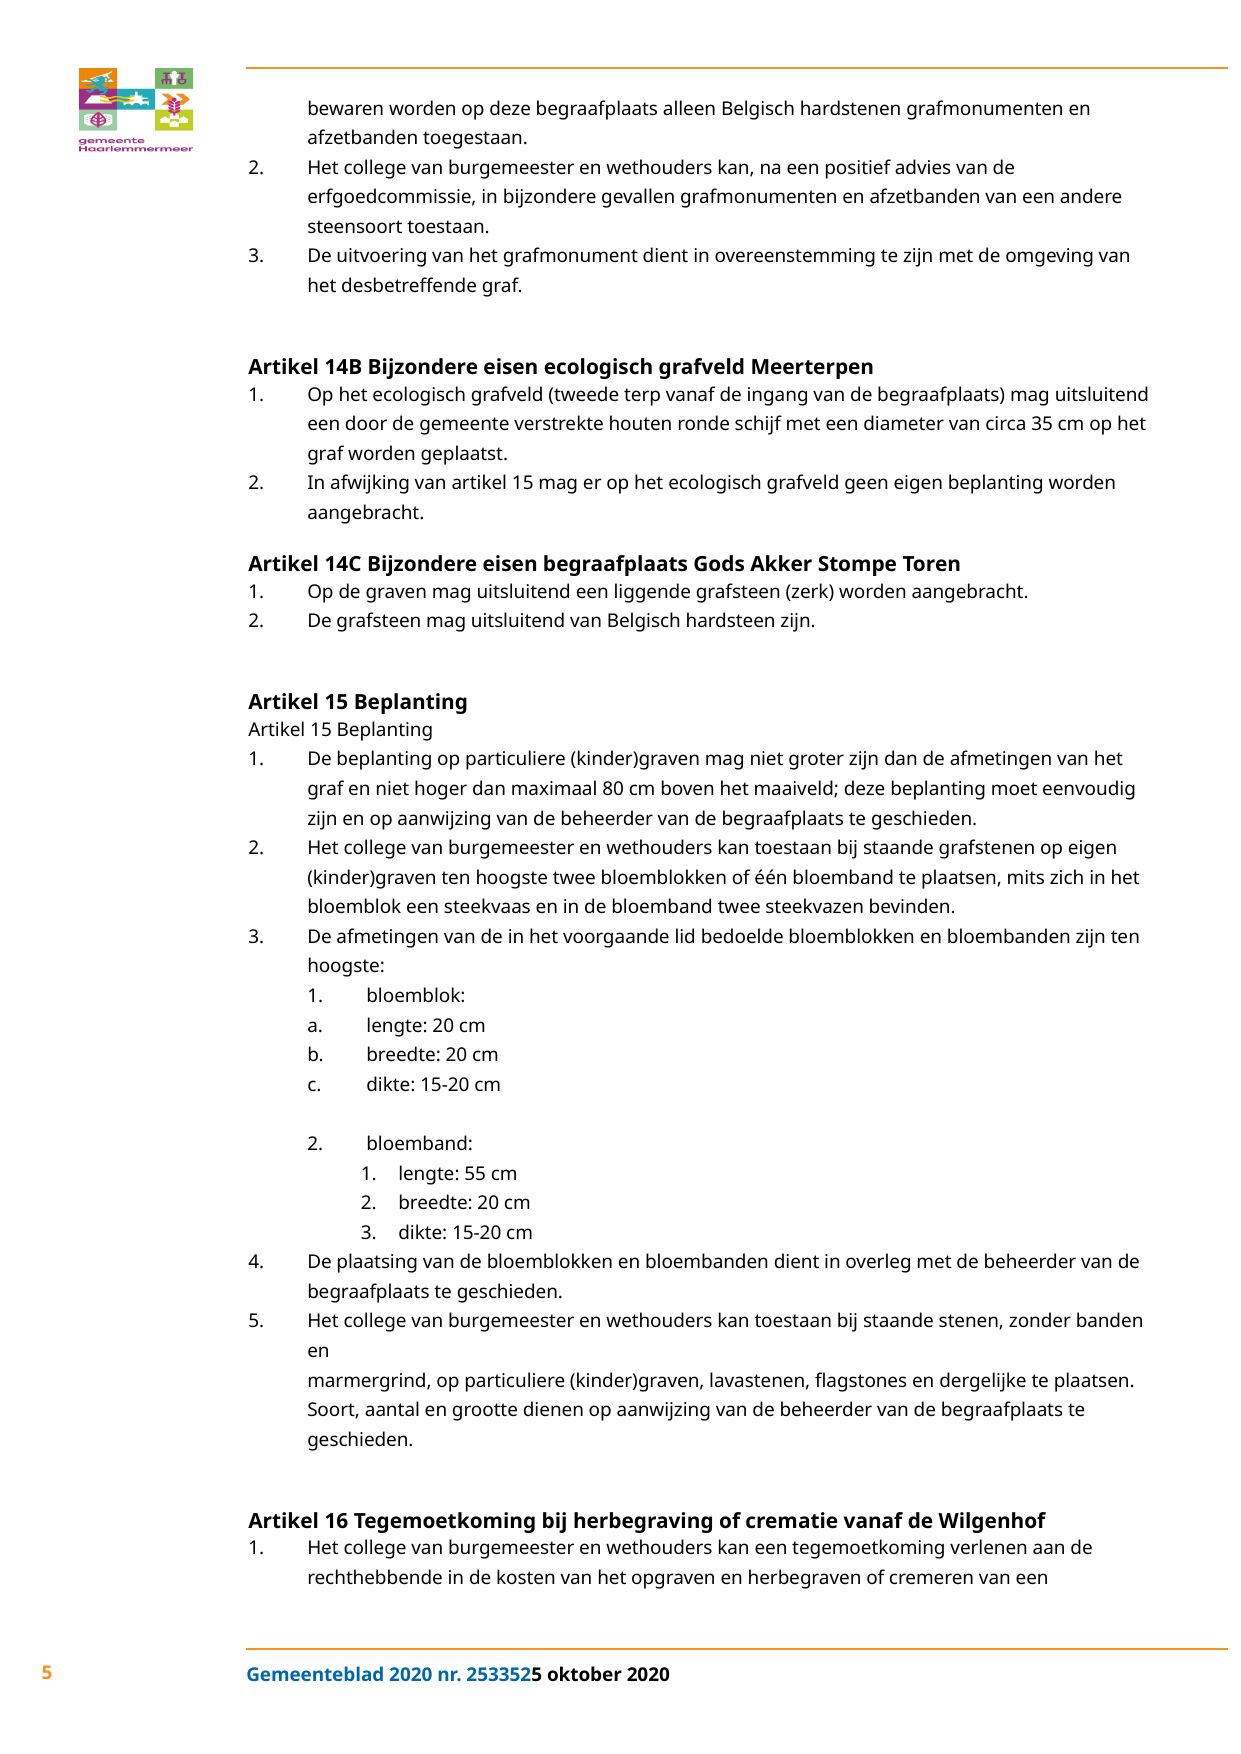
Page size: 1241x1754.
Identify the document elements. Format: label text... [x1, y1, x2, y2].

list bewaren worden op deze begraafplaats alleen Belgisch hardstenen grafmonumenten en afzetbanden toegestaan. [248, 95, 1152, 150]
list lengte: 55 cm [361, 1160, 1152, 1185]
list bloemblok een steekvaas en in de bloemband twee steekvazen bevinden. [248, 893, 1152, 919]
list breedte: 20 cm [361, 1189, 1152, 1215]
list breedte: 20 cm [307, 1041, 1152, 1067]
list dikte: 15-20 cm [307, 1071, 1152, 1097]
list bloemband: [307, 1130, 1152, 1156]
list De beplanting op particuliere (kinder)graven mag niet groter zijn dan de afmetingen van het graf en niet hoger dan maximaal 80 cm boven het maaiveld; deze beplanting moet eenvoudig zijn en op aanwijzing van de beheerder van de begraafplaats te geschieden. [248, 746, 1152, 830]
list marmergrind, op particuliere (kinder)graven, lavastenen, flagstones en dergelijke te plaatsen. Soort, aantal en grootte dienen op aanwijzing van de beheerder van de begraafplaats te geschieden. [248, 1367, 1152, 1452]
text Artikel 16 Tegemoetkoming bij herbegraving of crematie vanaf de Wilgenhof [248, 1506, 1152, 1534]
text Artikel 15 Beplanting [248, 687, 1152, 716]
list Het college van burgemeester en wethouders kan, na een positief advies van de erfgoedcommissie, in bijzondere gevallen grafmonumenten en afzetbanden van een andere steensoort toestaan. [248, 154, 1152, 239]
list dikte: 15-20 cm [361, 1219, 1152, 1244]
text Artikel 15 Beplanting [248, 716, 1152, 742]
list lengte: 20 cm [307, 1012, 1152, 1037]
text Artikel 14B Bijzondere eisen ecologisch grafveld Meerterpen [248, 352, 1152, 381]
list Het college van burgemeester en wethouders kan een tegemoetkoming verlenen aan de rechthebbende in de kosten van het opgraven en herbegraven of cremeren van een [248, 1534, 1152, 1590]
list De uitvoering van het grafmonument dient in overeenstemming te zijn met de omgeving van het desbetreffende graf. [248, 243, 1152, 298]
list De grafsteen mag uitsluitend van Belgisch hardsteen zijn. [248, 607, 1152, 633]
picture [41, 47, 231, 172]
list bloemblok: [307, 982, 1152, 1008]
list De afmetingen van de in het voorgaande lid bedoelde bloemblokken en bloembanden zijn ten hoogste: [248, 923, 1152, 978]
text Artikel 14C Bijzondere eisen begraafplaats Gods Akker Stompe Toren [248, 549, 1152, 578]
list In afwijking van artikel 15 mag er op het ecologisch grafveld geen eigen beplanting worden aangebracht. [248, 469, 1152, 525]
list Het college van burgemeester en wethouders kan toestaan bij staande stenen, zonder banden en [248, 1308, 1152, 1363]
list Op het ecologisch grafveld (tweede terp vanaf de ingang van de begraafplaats) mag uitsluitend een door de gemeente verstrekte houten ronde schijf met een diameter van circa 35 cm op het graf worden geplaatst. [248, 381, 1152, 466]
list De plaatsing van de bloemblokken en bloembanden dient in overleg met de beheerder van de begraafplaats te geschieden. [248, 1248, 1152, 1304]
list Het college van burgemeester en wethouders kan toestaan bij staande grafstenen op eigen (kinder)graven ten hoogste twee bloemblokken of één bloemband te plaatsen, mits zich in het [248, 834, 1152, 889]
list Op de graven mag uitsluitend een liggende grafsteen (zerk) worden aangebracht. [248, 578, 1152, 604]
